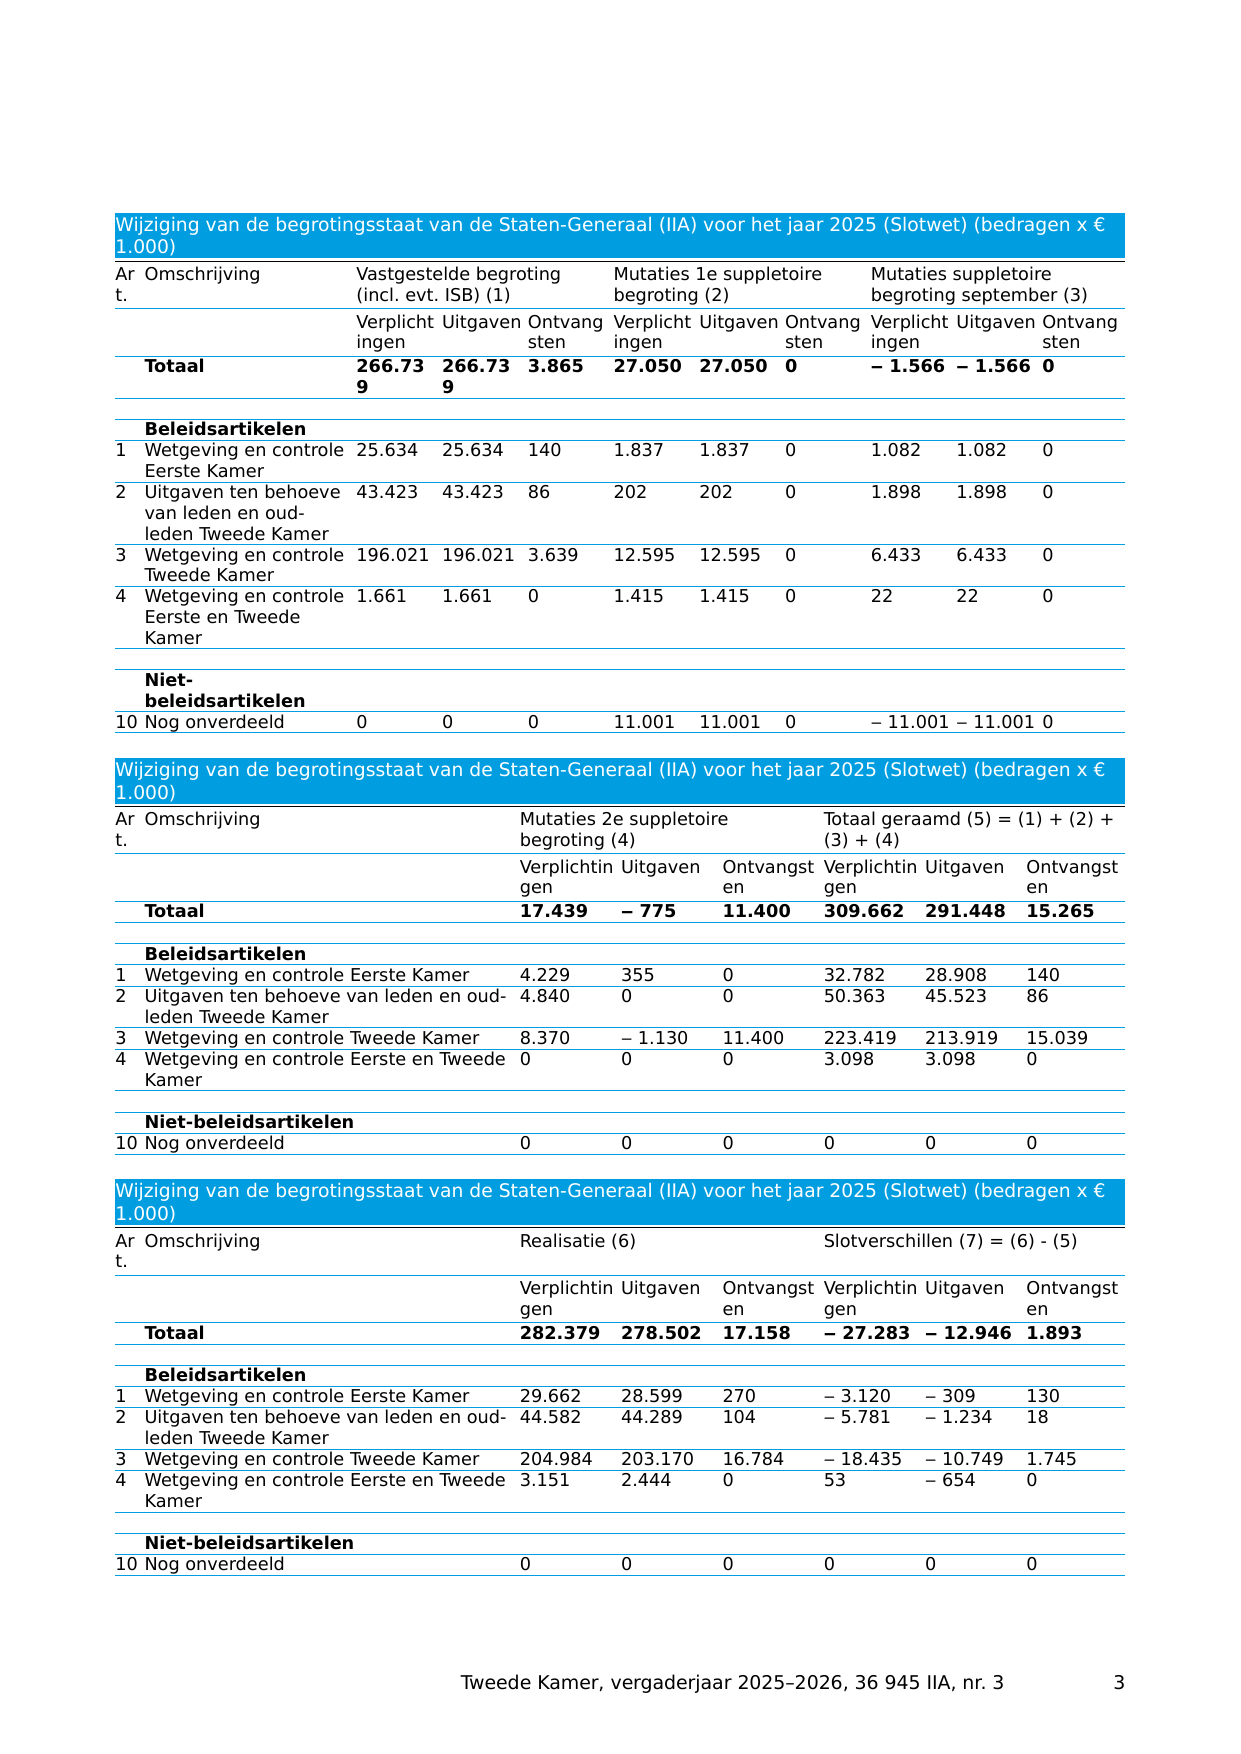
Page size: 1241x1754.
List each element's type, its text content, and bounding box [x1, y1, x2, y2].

table_cell 43.423 [353, 483, 439, 544]
table_cell 0 [922, 1134, 1023, 1154]
table_cell Niet-beleidsartikelen [141, 1113, 517, 1132]
table_cell 32.782 [821, 965, 922, 986]
table_cell [821, 1513, 922, 1533]
table_cell 140 [525, 441, 610, 482]
table_cell 11.400 [719, 902, 821, 922]
table_cell [525, 670, 610, 711]
table_cell 1.898 [868, 483, 953, 544]
table_cell [821, 1345, 922, 1364]
table_cell Uitgaven [618, 854, 719, 901]
table_cell 0 [821, 1555, 922, 1575]
table_cell [868, 420, 953, 440]
table_cell 3 [115, 545, 141, 586]
table_cell [719, 1091, 821, 1111]
table_cell [517, 1345, 618, 1364]
table_cell Ontvangsten [782, 309, 868, 356]
table_cell 0 [353, 712, 439, 732]
table_cell 4.229 [517, 965, 618, 986]
table_cell Art. [115, 807, 141, 853]
table_cell Wetgeving en controle Eerste Kamer [141, 1387, 517, 1407]
table_cell 1 [115, 441, 141, 482]
table_cell [610, 670, 696, 711]
table_cell 2 [115, 1408, 141, 1449]
table_cell [719, 923, 821, 943]
table_cell 0 [1039, 357, 1125, 398]
table_cell ‒ 11.001 [868, 712, 953, 732]
table_cell [618, 1513, 719, 1533]
table_cell [782, 649, 868, 669]
table_cell 1.082 [953, 441, 1039, 482]
table_cell 1.745 [1023, 1450, 1125, 1470]
table_cell 12.595 [610, 545, 696, 586]
table_cell [821, 944, 922, 964]
table_cell 140 [1023, 965, 1125, 986]
table_cell 4 [115, 587, 141, 648]
table_cell [1023, 1091, 1125, 1111]
table_cell Nog onverdeeld [141, 1555, 517, 1575]
table_cell 0 [1039, 441, 1125, 482]
table_cell Verplichtingen [517, 854, 618, 901]
table_cell Totaal [141, 357, 353, 398]
table_cell [115, 1276, 141, 1322]
table_cell 3.151 [517, 1471, 618, 1512]
table_cell [868, 670, 953, 711]
table_cell [618, 1091, 719, 1111]
table_cell Uitgaven ten behoeve van leden en oud-leden Tweede Kamer [141, 483, 353, 544]
table_cell 22 [868, 587, 953, 648]
table_cell Verplichtingen [868, 309, 953, 356]
table_cell [353, 670, 439, 711]
table_cell Mutaties 1e suppletoire begroting (2) [610, 262, 868, 308]
table_cell 3.098 [821, 1050, 922, 1090]
table_cell Wetgeving en controle Eerste en Tweede Kamer [141, 587, 353, 648]
table_cell Mutaties 2e suppletoire begroting (4) [517, 807, 821, 853]
table_cell [115, 309, 141, 356]
table_cell Uitgaven ten behoeve van leden en oud-leden Tweede Kamer [141, 1408, 517, 1449]
table_cell 8.370 [517, 1028, 618, 1048]
table_cell 44.582 [517, 1408, 618, 1449]
table_cell Ontvangsten [1039, 309, 1125, 356]
table_cell Uitgaven [953, 309, 1039, 356]
table_cell [1023, 923, 1125, 943]
table_cell [353, 399, 439, 419]
table_cell 0 [782, 587, 868, 648]
table_cell 18 [1023, 1408, 1125, 1449]
table_cell Wetgeving en controle Eerste en Tweede Kamer [141, 1471, 517, 1512]
table_cell [115, 944, 141, 964]
table_cell 278.502 [618, 1323, 719, 1343]
table_cell [115, 357, 141, 398]
table_cell Totaal [141, 902, 517, 922]
table_cell Wetgeving en controle Tweede Kamer [141, 545, 353, 586]
table_cell 196.021 [439, 545, 525, 586]
table_cell Niet-beleidsartikelen [141, 670, 353, 711]
table_cell 53 [821, 1471, 922, 1512]
table_cell 44.289 [618, 1408, 719, 1449]
table_cell 27.050 [696, 357, 782, 398]
table_cell [115, 399, 141, 419]
table_cell Wetgeving en controle Eerste en Tweede Kamer [141, 1050, 517, 1090]
table_cell [922, 1366, 1023, 1386]
table_cell [141, 1091, 517, 1111]
table_cell [439, 399, 525, 419]
table_cell [1023, 1534, 1125, 1554]
table_cell ‒ 1.566 [953, 357, 1039, 398]
table_cell [1023, 1513, 1125, 1533]
table_cell 223.419 [821, 1028, 922, 1048]
table_cell [618, 1345, 719, 1364]
table_cell 29.662 [517, 1387, 618, 1407]
table_cell [115, 1366, 141, 1386]
table_cell 266.739 [353, 357, 439, 398]
table_cell 291.448 [922, 902, 1023, 922]
table_cell 0 [719, 1555, 821, 1575]
table_cell 0 [618, 987, 719, 1027]
table_cell Omschrijving [141, 262, 353, 308]
table_cell [141, 309, 353, 356]
table_cell 309.662 [821, 902, 922, 922]
table_cell 0 [618, 1555, 719, 1575]
table_cell Uitgaven [922, 854, 1023, 901]
table_cell 10 [115, 1555, 141, 1575]
table_cell [696, 399, 782, 419]
table_cell ‒ 3.120 [821, 1387, 922, 1407]
table_cell ‒ 12.946 [922, 1323, 1023, 1343]
table_cell 0 [1023, 1134, 1125, 1154]
table_cell 0 [1039, 545, 1125, 586]
table_cell Uitgaven [696, 309, 782, 356]
table_cell 0 [821, 1134, 922, 1154]
table_cell 15.265 [1023, 902, 1125, 922]
table_cell 11.400 [719, 1028, 821, 1048]
table_cell Beleidsartikelen [141, 944, 517, 964]
table_cell [1039, 670, 1125, 711]
table_cell 1 [115, 965, 141, 986]
table_cell 282.379 [517, 1323, 618, 1343]
table_cell [141, 649, 353, 669]
table_cell [141, 854, 517, 901]
table_cell [868, 649, 953, 669]
table_cell Totaal [141, 1323, 517, 1343]
table_cell 213.919 [922, 1028, 1023, 1048]
table_cell [525, 399, 610, 419]
table_cell [517, 1513, 618, 1533]
table_cell [618, 944, 719, 964]
table_cell [953, 420, 1039, 440]
table_cell [115, 923, 141, 943]
table_cell ‒ 11.001 [953, 712, 1039, 732]
table_cell Verplichtingen [821, 854, 922, 901]
table_cell 28.908 [922, 965, 1023, 986]
table_cell [439, 420, 525, 440]
table_cell Omschrijving [141, 1228, 517, 1275]
table_cell 6.433 [868, 545, 953, 586]
table_cell 2 [115, 987, 141, 1027]
table_cell 11.001 [610, 712, 696, 732]
table_cell Ontvangsten [525, 309, 610, 356]
table_cell ‒ 1.234 [922, 1408, 1023, 1449]
table_cell 22 [953, 587, 1039, 648]
table_cell Uitgaven ten behoeve van leden en oud-leden Tweede Kamer [141, 987, 517, 1027]
table_cell 86 [1023, 987, 1125, 1027]
table_cell ‒ 775 [618, 902, 719, 922]
table_cell 4 [115, 1471, 141, 1512]
table_cell [353, 420, 439, 440]
table_cell 0 [517, 1134, 618, 1154]
table_cell 0 [782, 441, 868, 482]
table_cell 0 [1023, 1555, 1125, 1575]
table_cell [141, 923, 517, 943]
table_cell 355 [618, 965, 719, 986]
table_cell ‒ 309 [922, 1387, 1023, 1407]
table_cell Art. [115, 1228, 141, 1275]
table_cell 0 [517, 1555, 618, 1575]
table_cell [868, 399, 953, 419]
table_cell 0 [517, 1050, 618, 1090]
table_cell [696, 649, 782, 669]
table_cell 2.444 [618, 1471, 719, 1512]
table_cell [115, 854, 141, 901]
table_cell [618, 923, 719, 943]
table_cell 4 [115, 1050, 141, 1090]
table_cell 1.837 [696, 441, 782, 482]
table_cell [141, 399, 353, 419]
table_cell 27.050 [610, 357, 696, 398]
table_cell [115, 1513, 141, 1533]
table_cell [618, 1113, 719, 1132]
table_cell [719, 1534, 821, 1554]
table_cell ‒ 5.781 [821, 1408, 922, 1449]
table_cell Ontvangsten [1023, 854, 1125, 901]
table_cell [719, 1513, 821, 1533]
table_cell Totaal geraamd (5) = (1) + (2) + (3) + (4) [821, 807, 1125, 853]
table_cell [719, 1366, 821, 1386]
table_cell 0 [782, 357, 868, 398]
table_cell 1.661 [439, 587, 525, 648]
table_cell [610, 420, 696, 440]
table_cell [115, 420, 141, 440]
table_cell [353, 649, 439, 669]
table_cell 1.082 [868, 441, 953, 482]
table_cell 0 [618, 1050, 719, 1090]
table_cell 50.363 [821, 987, 922, 1027]
table_cell [525, 649, 610, 669]
table_cell [115, 649, 141, 669]
table_cell 10 [115, 1134, 141, 1154]
table_cell [517, 944, 618, 964]
table_cell 130 [1023, 1387, 1125, 1407]
table_cell 196.021 [353, 545, 439, 586]
table_cell [696, 420, 782, 440]
table_cell 17.439 [517, 902, 618, 922]
table_cell [115, 1345, 141, 1364]
table_cell 25.634 [353, 441, 439, 482]
table_cell [821, 1366, 922, 1386]
table_cell [439, 649, 525, 669]
table_cell 202 [696, 483, 782, 544]
table_cell 43.423 [439, 483, 525, 544]
table_cell 202 [610, 483, 696, 544]
table_cell [953, 649, 1039, 669]
table_cell 0 [1023, 1471, 1125, 1512]
table_cell [922, 944, 1023, 964]
table_cell 0 [525, 587, 610, 648]
table_cell [115, 902, 141, 922]
table_cell 16.784 [719, 1450, 821, 1470]
table_cell [618, 1534, 719, 1554]
table_cell 1.661 [353, 587, 439, 648]
table_cell 0 [439, 712, 525, 732]
table_cell Wetgeving en controle Tweede Kamer [141, 1450, 517, 1470]
table_cell ‒ 654 [922, 1471, 1023, 1512]
table_cell Wetgeving en controle Eerste Kamer [141, 441, 353, 482]
table_cell 0 [922, 1555, 1023, 1575]
table_cell 0 [1039, 712, 1125, 732]
table_cell Slotverschillen (7) = (6) - (5) [821, 1228, 1125, 1275]
table_cell 0 [618, 1134, 719, 1154]
table_cell [525, 420, 610, 440]
table_cell Mutaties suppletoire begroting september (3) [868, 262, 1125, 308]
table_cell 1.415 [696, 587, 782, 648]
table_cell Nog onverdeeld [141, 1134, 517, 1154]
table_cell ‒ 18.435 [821, 1450, 922, 1470]
table_cell [1023, 1345, 1125, 1364]
table_cell 1.415 [610, 587, 696, 648]
table_cell 6.433 [953, 545, 1039, 586]
table_cell [953, 670, 1039, 711]
table_cell [782, 399, 868, 419]
table_cell 0 [525, 712, 610, 732]
table_cell 11.001 [696, 712, 782, 732]
table_cell [1039, 649, 1125, 669]
table_cell Ontvangsten [1023, 1276, 1125, 1322]
table_cell 3.098 [922, 1050, 1023, 1090]
table_cell [719, 1345, 821, 1364]
table_cell Wetgeving en controle Eerste Kamer [141, 965, 517, 986]
table_cell [821, 1113, 922, 1132]
table_cell [517, 1113, 618, 1132]
table_cell Verplichtingen [517, 1276, 618, 1322]
table_cell [517, 923, 618, 943]
table_cell 0 [1023, 1050, 1125, 1090]
table_cell [782, 670, 868, 711]
table_cell [618, 1366, 719, 1386]
table_cell 3.865 [525, 357, 610, 398]
table_cell Beleidsartikelen [141, 420, 353, 440]
table_cell ‒ 1.130 [618, 1028, 719, 1048]
table_cell [141, 1345, 517, 1364]
table_cell 1.837 [610, 441, 696, 482]
table_cell [922, 1091, 1023, 1111]
table_cell [115, 1534, 141, 1554]
table_cell Uitgaven [439, 309, 525, 356]
table_cell [821, 1534, 922, 1554]
table_cell Beleidsartikelen [141, 1366, 517, 1386]
table_cell Verplichtingen [353, 309, 439, 356]
table_cell [115, 1323, 141, 1343]
table_cell 0 [719, 1134, 821, 1154]
table_cell 12.595 [696, 545, 782, 586]
table_cell 3 [115, 1450, 141, 1470]
table_cell 4.840 [517, 987, 618, 1027]
table_cell [1039, 399, 1125, 419]
table_cell 0 [1039, 587, 1125, 648]
table_cell 0 [719, 1471, 821, 1512]
table_cell Ontvangsten [719, 1276, 821, 1322]
table_cell ‒ 10.749 [922, 1450, 1023, 1470]
table_cell [1039, 420, 1125, 440]
table_cell Uitgaven [922, 1276, 1023, 1322]
table_cell [922, 1345, 1023, 1364]
table_cell 28.599 [618, 1387, 719, 1407]
table_cell [115, 1113, 141, 1132]
table_cell [922, 1513, 1023, 1533]
table_cell [782, 420, 868, 440]
table_cell 0 [719, 987, 821, 1027]
table_cell [115, 670, 141, 711]
table_cell [922, 1534, 1023, 1554]
table_cell Verplichtingen [821, 1276, 922, 1322]
table_cell [115, 1091, 141, 1111]
table_cell [517, 1366, 618, 1386]
table_cell 270 [719, 1387, 821, 1407]
table_cell 0 [1039, 483, 1125, 544]
table_cell 1 [115, 1387, 141, 1407]
table_cell 0 [719, 1050, 821, 1090]
table_cell 0 [782, 712, 868, 732]
table_cell Niet-beleidsartikelen [141, 1534, 517, 1554]
table_cell [1023, 1366, 1125, 1386]
table_cell [439, 670, 525, 711]
table_cell Uitgaven [618, 1276, 719, 1322]
table_cell [922, 923, 1023, 943]
table_cell 3 [115, 1028, 141, 1048]
table_cell Ontvangsten [719, 854, 821, 901]
table_cell [719, 1113, 821, 1132]
table_cell [141, 1513, 517, 1533]
table_cell 25.634 [439, 441, 525, 482]
table_cell 10 [115, 712, 141, 732]
table_cell [953, 399, 1039, 419]
table_cell Omschrijving [141, 807, 517, 853]
table_cell 266.739 [439, 357, 525, 398]
table_cell 17.158 [719, 1323, 821, 1343]
table_cell 0 [782, 545, 868, 586]
table_cell 203.170 [618, 1450, 719, 1470]
table_cell [1023, 1113, 1125, 1132]
table_cell 0 [782, 483, 868, 544]
table_cell 104 [719, 1408, 821, 1449]
table_cell [610, 399, 696, 419]
table_cell Verplichtingen [610, 309, 696, 356]
table_cell [1023, 944, 1125, 964]
table_cell [610, 649, 696, 669]
table_cell [922, 1113, 1023, 1132]
table_cell 204.984 [517, 1450, 618, 1470]
table_cell ‒ 27.283 [821, 1323, 922, 1343]
table_cell 1.893 [1023, 1323, 1125, 1343]
table_cell Vastgestelde begroting (incl. evt. ISB) (1) [353, 262, 610, 308]
table_cell Nog onverdeeld [141, 712, 353, 732]
table_cell ‒ 1.566 [868, 357, 953, 398]
table_cell [821, 1091, 922, 1111]
table_cell [821, 923, 922, 943]
table_cell [517, 1091, 618, 1111]
table_cell Realisatie (6) [517, 1228, 821, 1275]
table_cell [719, 944, 821, 964]
table_cell 1.898 [953, 483, 1039, 544]
table_cell 15.039 [1023, 1028, 1125, 1048]
table_cell [517, 1534, 618, 1554]
table_cell [141, 1276, 517, 1322]
table_cell Wetgeving en controle Tweede Kamer [141, 1028, 517, 1048]
table_cell 86 [525, 483, 610, 544]
table_cell [696, 670, 782, 711]
table_cell 45.523 [922, 987, 1023, 1027]
table_cell Art. [115, 262, 141, 308]
table_cell 0 [719, 965, 821, 986]
table_cell 3.639 [525, 545, 610, 586]
table_cell 2 [115, 483, 141, 544]
